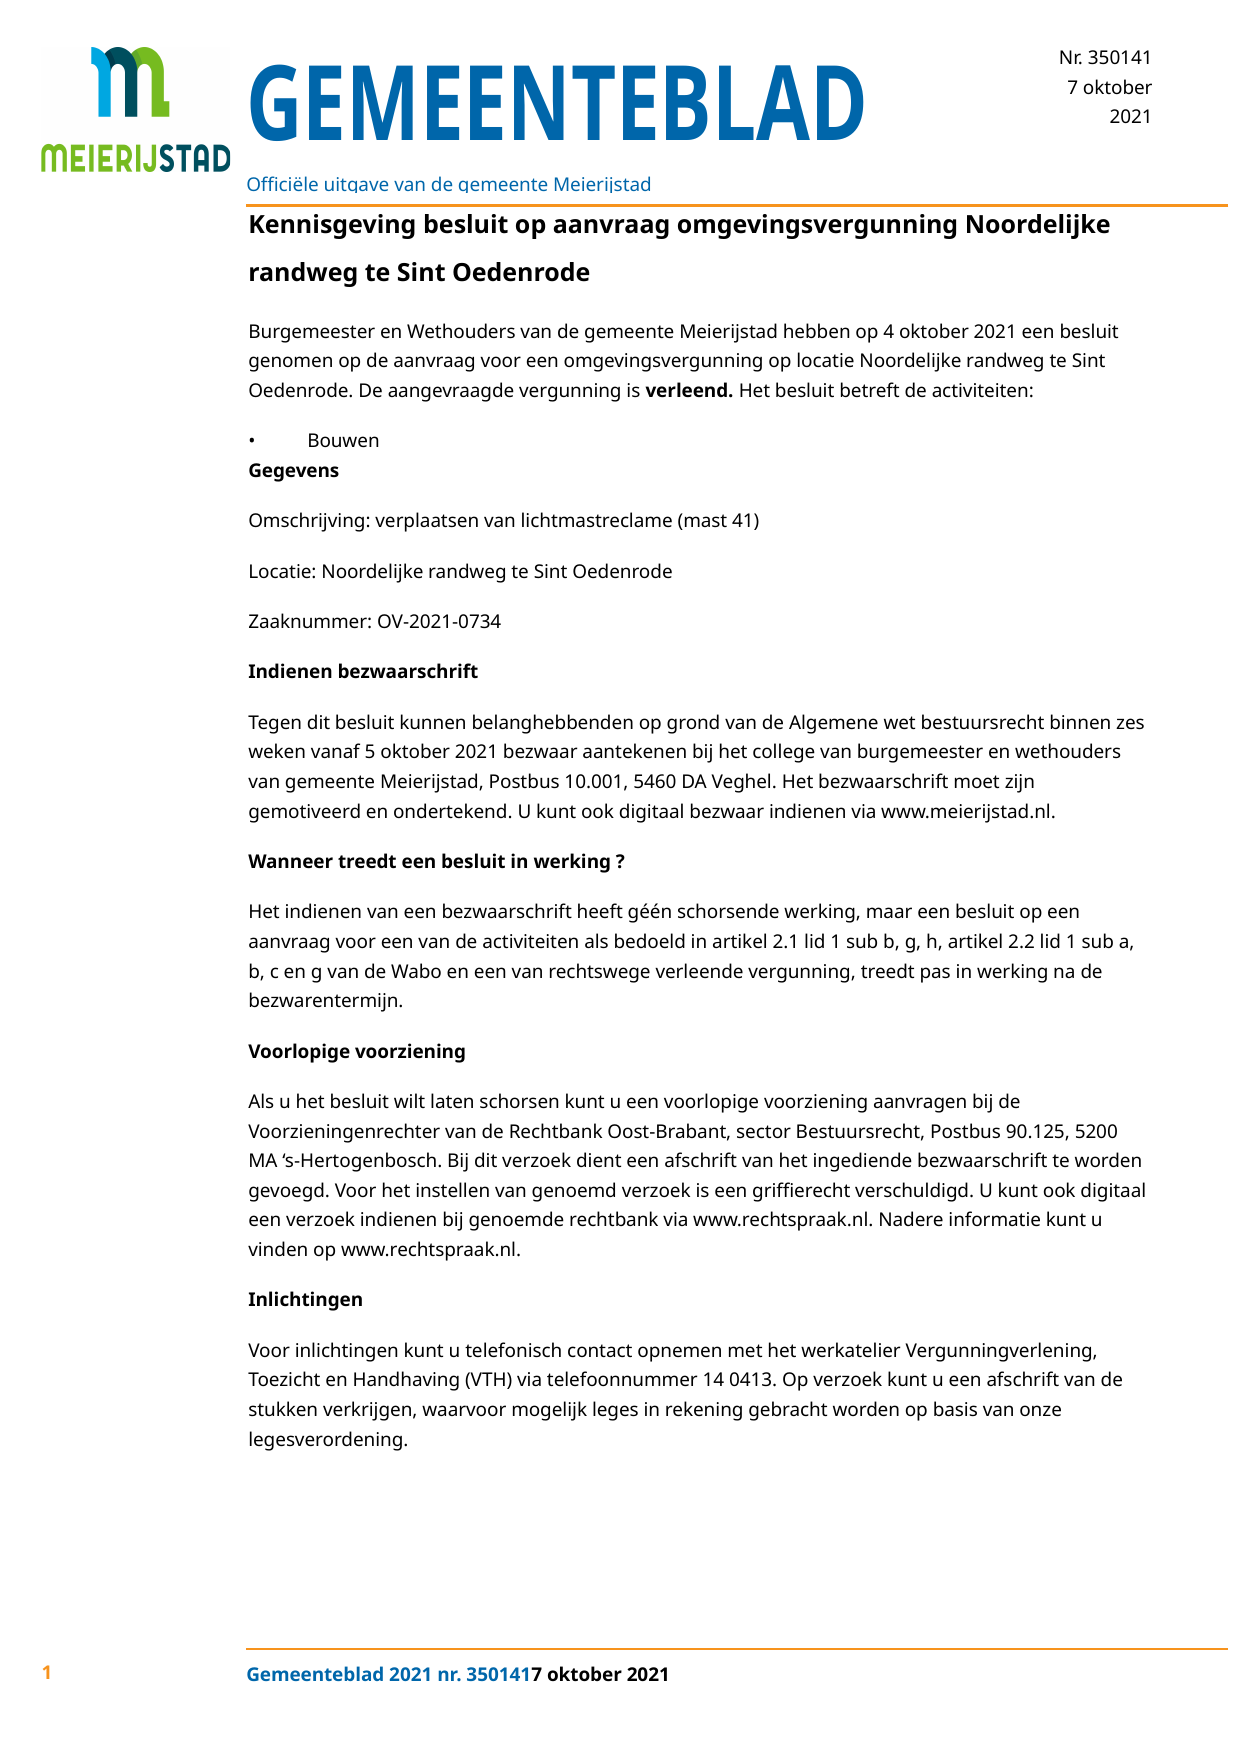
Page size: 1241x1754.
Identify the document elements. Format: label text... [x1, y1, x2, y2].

text Omschrijving: verplaatsen van lichtmastreclame (mast 41) [248, 507, 1152, 533]
text Kennisgeving besluit op aanvraag omgevingsvergunning Noordelijke randweg te Sint Oedenrode [248, 207, 1152, 288]
list Bouwen [248, 427, 1152, 453]
text Inlichtingen [248, 1287, 1152, 1312]
text Indienen bezwaarschrift [248, 659, 1152, 684]
text Voor inlichtingen kunt u telefonisch contact opnemen met het werkatelier Vergunningverlening, Toezicht en Handhaving (VTH) via telefoonnummer 14 0413. Op verzoek kunt u een afschrift van de stukken verkrijgen, waarvoor mogelijk leges in rekening gebracht worden op basis van onze legesverordening. [248, 1337, 1152, 1452]
text Gegevens [248, 457, 1152, 483]
text Zaaknummer: OV-2021-0734 [248, 608, 1152, 634]
text Wanneer treedt een besluit in werking ? [248, 848, 1152, 874]
text Als u het besluit wilt laten schorsen kunt u een voorlopige voorziening aanvragen bij de Voorzieningenrechter van de Rechtbank Oost-Brabant, sector Bestuursrecht, Postbus 90.125, 5200 MA ‘s-Hertogenbosch. Bij dit verzoek dient een afschrift van het ingediende bezwaarschrift te worden gevoegd. Voor het instellen van genoemd verzoek is een griffierecht verschuldigd. U kunt ook digitaal een verzoek indienen bij genoemde rechtbank via www.rechtspraak.nl. Nadere informatie kunt u vinden op www.rechtspraak.nl. [248, 1088, 1152, 1262]
text Tegen dit besluit kunnen belanghebbenden op grond van de Algemene wet bestuursrecht binnen zes weken vanaf 5 oktober 2021 bezwaar aantekenen bij het college van burgemeester en wethouders van gemeente Meierijstad, Postbus 10.001, 5460 DA Veghel. Het bezwaarschrift moet zijn gemotiveerd en ondertekend. U kunt ook digitaal bezwaar indienen via www.meierijstad.nl. [248, 709, 1152, 824]
text Het indienen van een bezwaarschrift heeft géén schorsende werking, maar een besluit op een aanvraag voor een van de activiteiten als bedoeld in artikel 2.1 lid 1 sub b, g, h, artikel 2.2 lid 1 sub a, b, c en g van de Wabo en een van rechtswege verleende vergunning, treedt pas in werking na de bezwarentermijn. [248, 899, 1152, 1013]
picture [41, 47, 231, 172]
text Burgemeester en Wethouders van de gemeente Meierijstad hebben op 4 oktober 2021 een besluit genomen op de aanvraag voor een omgevingsvergunning op locatie Noordelijke randweg te Sint Oedenrode. De aangevraagde vergunning is verleend. Het besluit betreft de activiteiten: [248, 318, 1152, 403]
text Locatie: Noordelijke randweg te Sint Oedenrode [248, 558, 1152, 584]
text Voorlopige voorziening [248, 1038, 1152, 1064]
